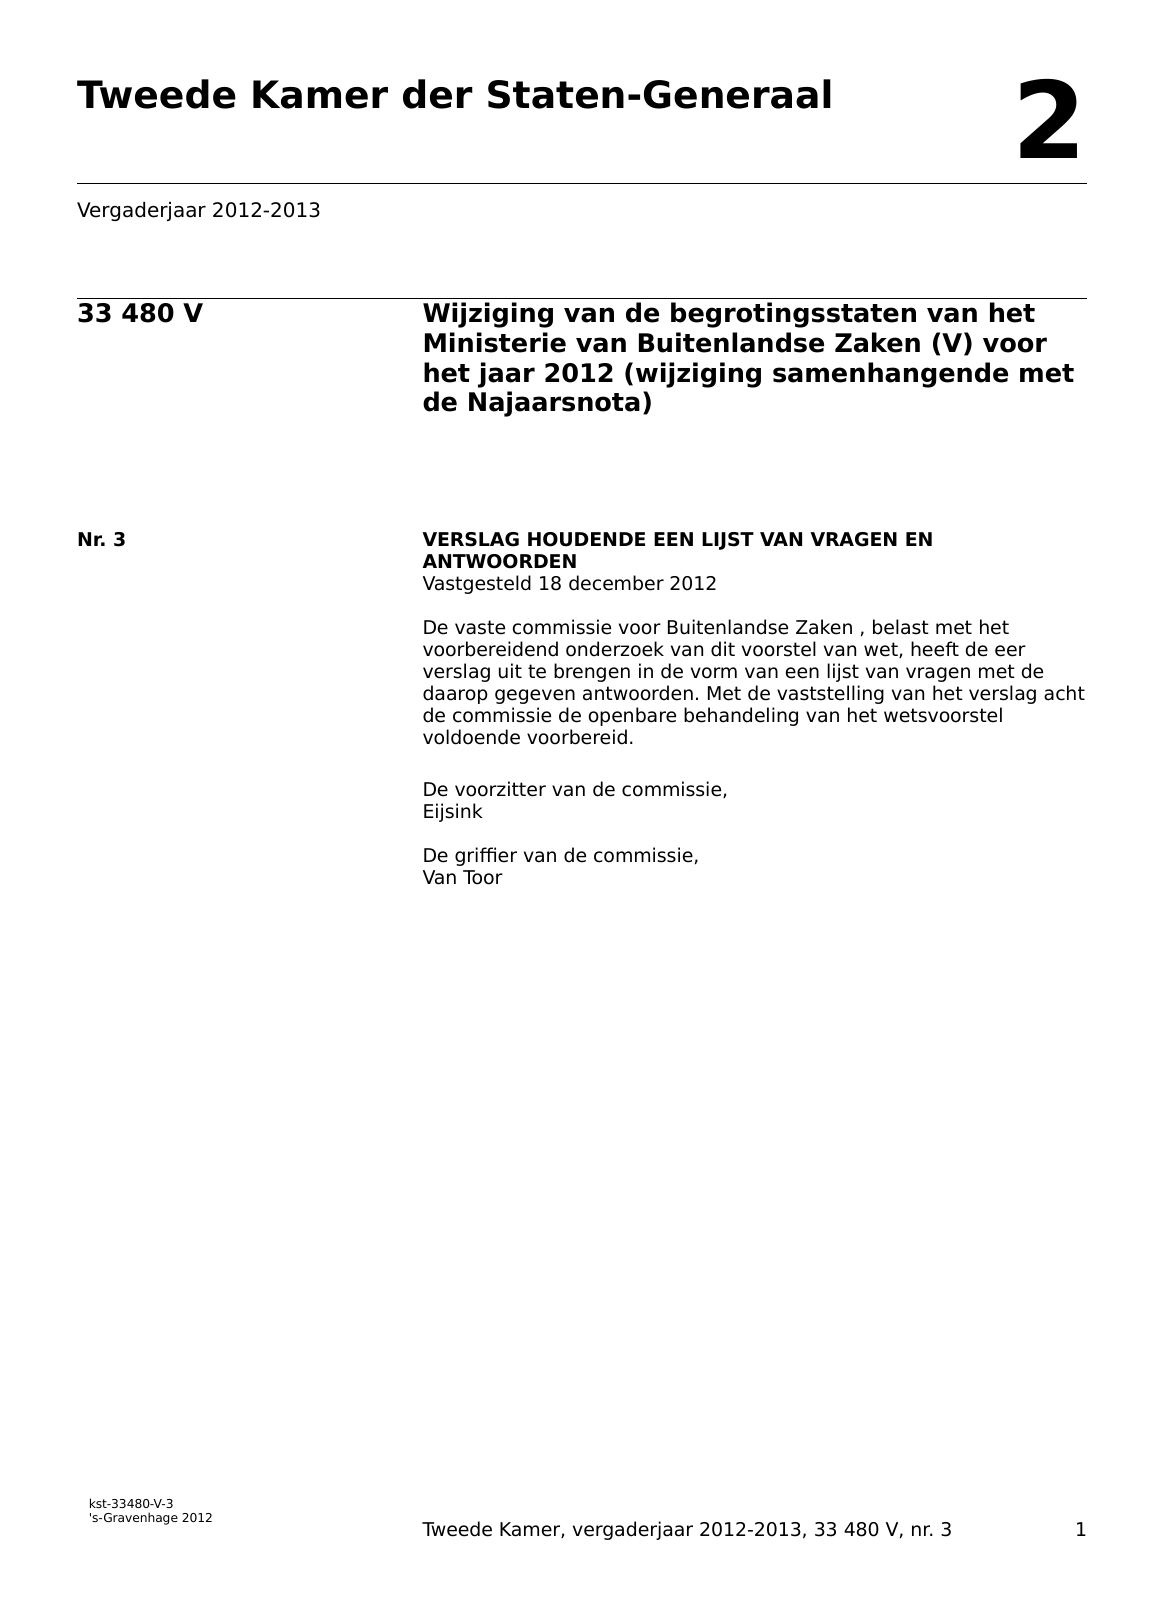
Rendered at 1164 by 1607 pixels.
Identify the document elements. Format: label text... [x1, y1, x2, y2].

text De voorzitter van de commissie, Eijsink [422, 779, 1087, 823]
text De griffier van de commissie, Van Toor [422, 845, 1087, 889]
text kst-33480-V-3 [88, 1497, 323, 1511]
table_header 2 [886, 59, 1087, 183]
table_header Tweede Kamer der Staten-Generaal [77, 59, 886, 183]
text Vastgesteld 18 december 2012 [422, 573, 1087, 595]
subtitle Nr. 3 VERSLAG HOUDENDE EEN LIJST VAN VRAGEN EN ANTWOORDEN [77, 529, 1087, 573]
text 's-Gravenhage 2012 [88, 1511, 323, 1525]
subtitle 33 480 V Wijziging van de begrotingsstaten van het Ministerie van Buitenlandse Zaken (V) voor het jaar 2012 (wijziging samenhangende met de Najaarsnota) [77, 299, 1087, 418]
table_cell Vergaderjaar 2012-2013 [77, 184, 1087, 298]
text De vaste commissie voor Buitenlandse Zaken , belast met het voorbereidend onderzoek van dit voorstel van wet, heeft de eer verslag uit te brengen in de vorm van een lijst van vragen met de daarop gegeven antwoorden. Met de vaststelling van het verslag acht de commissie de openbare behandeling van het wetsvoorstel voldoende voorbereid. [422, 617, 1087, 749]
